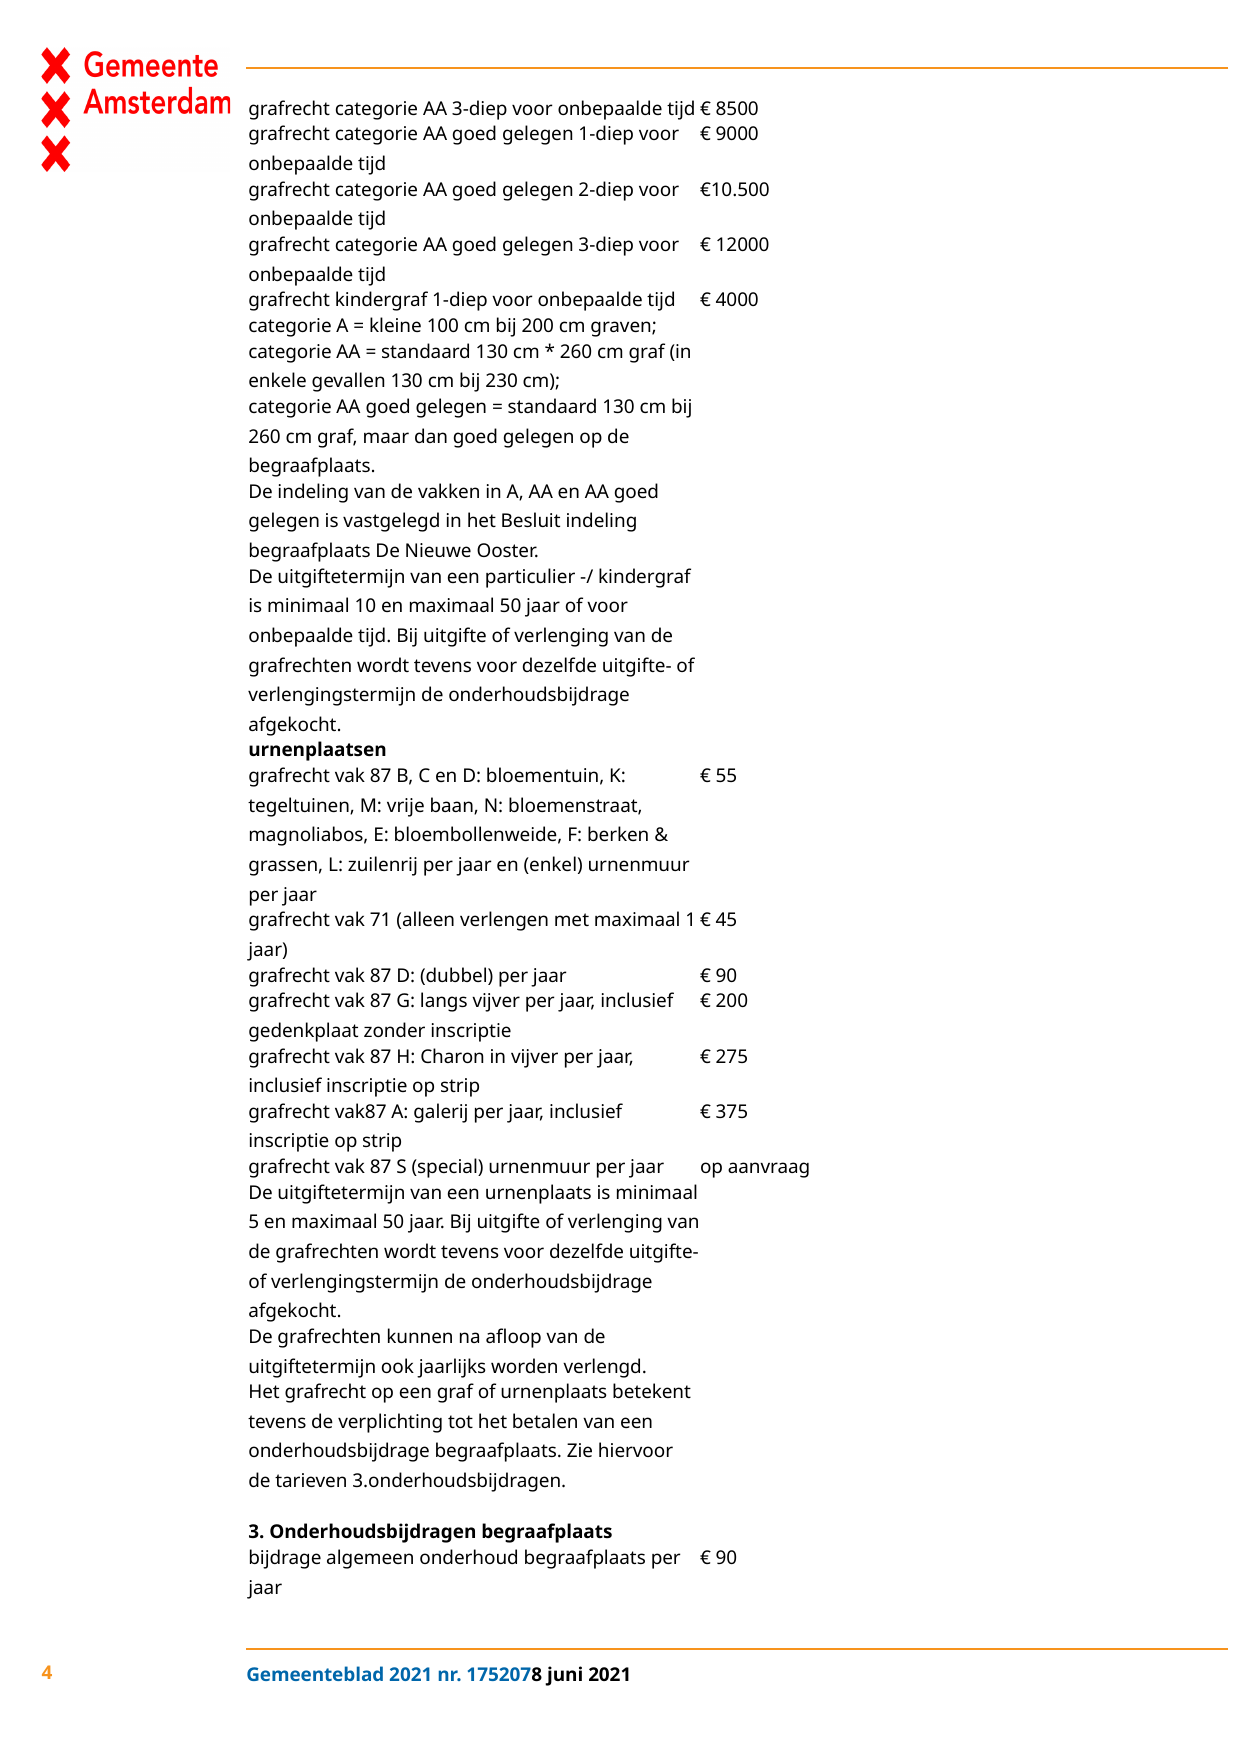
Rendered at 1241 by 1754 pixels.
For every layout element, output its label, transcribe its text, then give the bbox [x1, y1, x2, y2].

table_cell [700, 1379, 1152, 1493]
table_cell [248, 1493, 700, 1519]
table_cell € 45 [700, 906, 1152, 962]
table_cell grafrecht vak 87 H: Charon in vijver per jaar, inclusief inscriptie op strip [248, 1043, 700, 1098]
table_cell grafrecht vak 87 S (special) urnenmuur per jaar [248, 1154, 700, 1179]
table_cell grafrecht categorie AA goed gelegen 3-diep voor onbepaalde tijd [248, 231, 700, 286]
table_cell grafrecht categorie AA goed gelegen 2-diep voor onbepaalde tijd [248, 176, 700, 231]
table_cell De grafrechten kunnen na afloop van de uitgiftetermijn ook jaarlijks worden verlengd. [248, 1323, 700, 1378]
table_cell urnenplaatsen [248, 737, 700, 762]
table_cell [700, 1323, 1152, 1378]
table_cell [700, 563, 1152, 737]
table_cell € 8500 [700, 95, 1152, 121]
table_cell € 375 [700, 1098, 1152, 1153]
table_cell 3. Onderhoudsbijdragen begraafplaats [248, 1519, 700, 1544]
table_cell grafrecht vak87 A: galerij per jaar, inclusief inscriptie op strip [248, 1098, 700, 1153]
table_cell categorie AA goed gelegen = standaard 130 cm bij 260 cm graf, maar dan goed gelegen op de begraafplaats. [248, 393, 700, 478]
table_cell Het grafrecht op een graf of urnenplaats betekent tevens de verplichting tot het betalen van een onderhoudsbijdrage begraafplaats. Zie hiervoor de tarieven 3.onderhoudsbijdragen. [248, 1379, 700, 1493]
table_cell [700, 393, 1152, 478]
picture [41, 47, 231, 172]
table_cell grafrecht categorie AA 3-diep voor onbepaalde tijd [248, 95, 700, 121]
table_cell grafrecht vak 87 G: langs vijver per jaar, inclusief gedenkplaat zonder inscriptie [248, 988, 700, 1043]
table_cell categorie AA = standaard 130 cm * 260 cm graf (in enkele gevallen 130 cm bij 230 cm); [248, 338, 700, 393]
table_cell €10.500 [700, 176, 1152, 231]
table_cell € 9000 [700, 121, 1152, 176]
table_cell De uitgiftetermijn van een urnenplaats is minimaal 5 en maximaal 50 jaar. Bij uitgifte of verlenging van de grafrechten wordt tevens voor dezelfde uitgifte- of verlengingstermijn de onderhoudsbijdrage afgekocht. [248, 1179, 700, 1323]
table_cell [700, 1179, 1152, 1323]
table_cell [700, 338, 1152, 393]
table_cell € 275 [700, 1043, 1152, 1098]
table_cell grafrecht vak 87 B, C en D: bloementuin, K: tegeltuinen, M: vrije baan, N: bloemenstraat, magnoliabos, E: bloembollenweide, F: berken & grassen, L: zuilenrij per jaar en (enkel) urnenmuur per jaar [248, 763, 700, 906]
table_cell grafrecht vak 87 D: (dubbel) per jaar [248, 962, 700, 987]
table_cell categorie A = kleine 100 cm bij 200 cm graven; [248, 312, 700, 338]
table_cell € 12000 [700, 231, 1152, 286]
table_cell [700, 1519, 1152, 1544]
table_cell € 4000 [700, 286, 1152, 312]
table_cell De uitgiftetermijn van een particulier -/ kindergraf is minimaal 10 en maximaal 50 jaar of voor onbepaalde tijd. Bij uitgifte of verlenging van de grafrechten wordt tevens voor dezelfde uitgifte- of verlengingstermijn de onderhoudsbijdrage afgekocht. [248, 563, 700, 737]
table_cell grafrecht vak 71 (alleen verlengen met maximaal 1 jaar) [248, 906, 700, 962]
table_cell bijdrage algemeen onderhoud begraafplaats per jaar [248, 1545, 700, 1600]
table_cell grafrecht kindergraf 1-diep voor onbepaalde tijd [248, 286, 700, 312]
table_cell € 200 [700, 988, 1152, 1043]
table_cell grafrecht categorie AA goed gelegen 1-diep voor onbepaalde tijd [248, 121, 700, 176]
table_cell € 90 [700, 962, 1152, 987]
table_cell [700, 312, 1152, 338]
table_cell [700, 478, 1152, 563]
table_cell [700, 737, 1152, 762]
table_cell op aanvraag [700, 1154, 1152, 1179]
table_cell € 55 [700, 763, 1152, 906]
table_cell [700, 1493, 1152, 1519]
table_cell De indeling van de vakken in A, AA en AA goed gelegen is vastgelegd in het Besluit indeling begraafplaats De Nieuwe Ooster. [248, 478, 700, 563]
table_cell € 90 [700, 1545, 1152, 1600]
